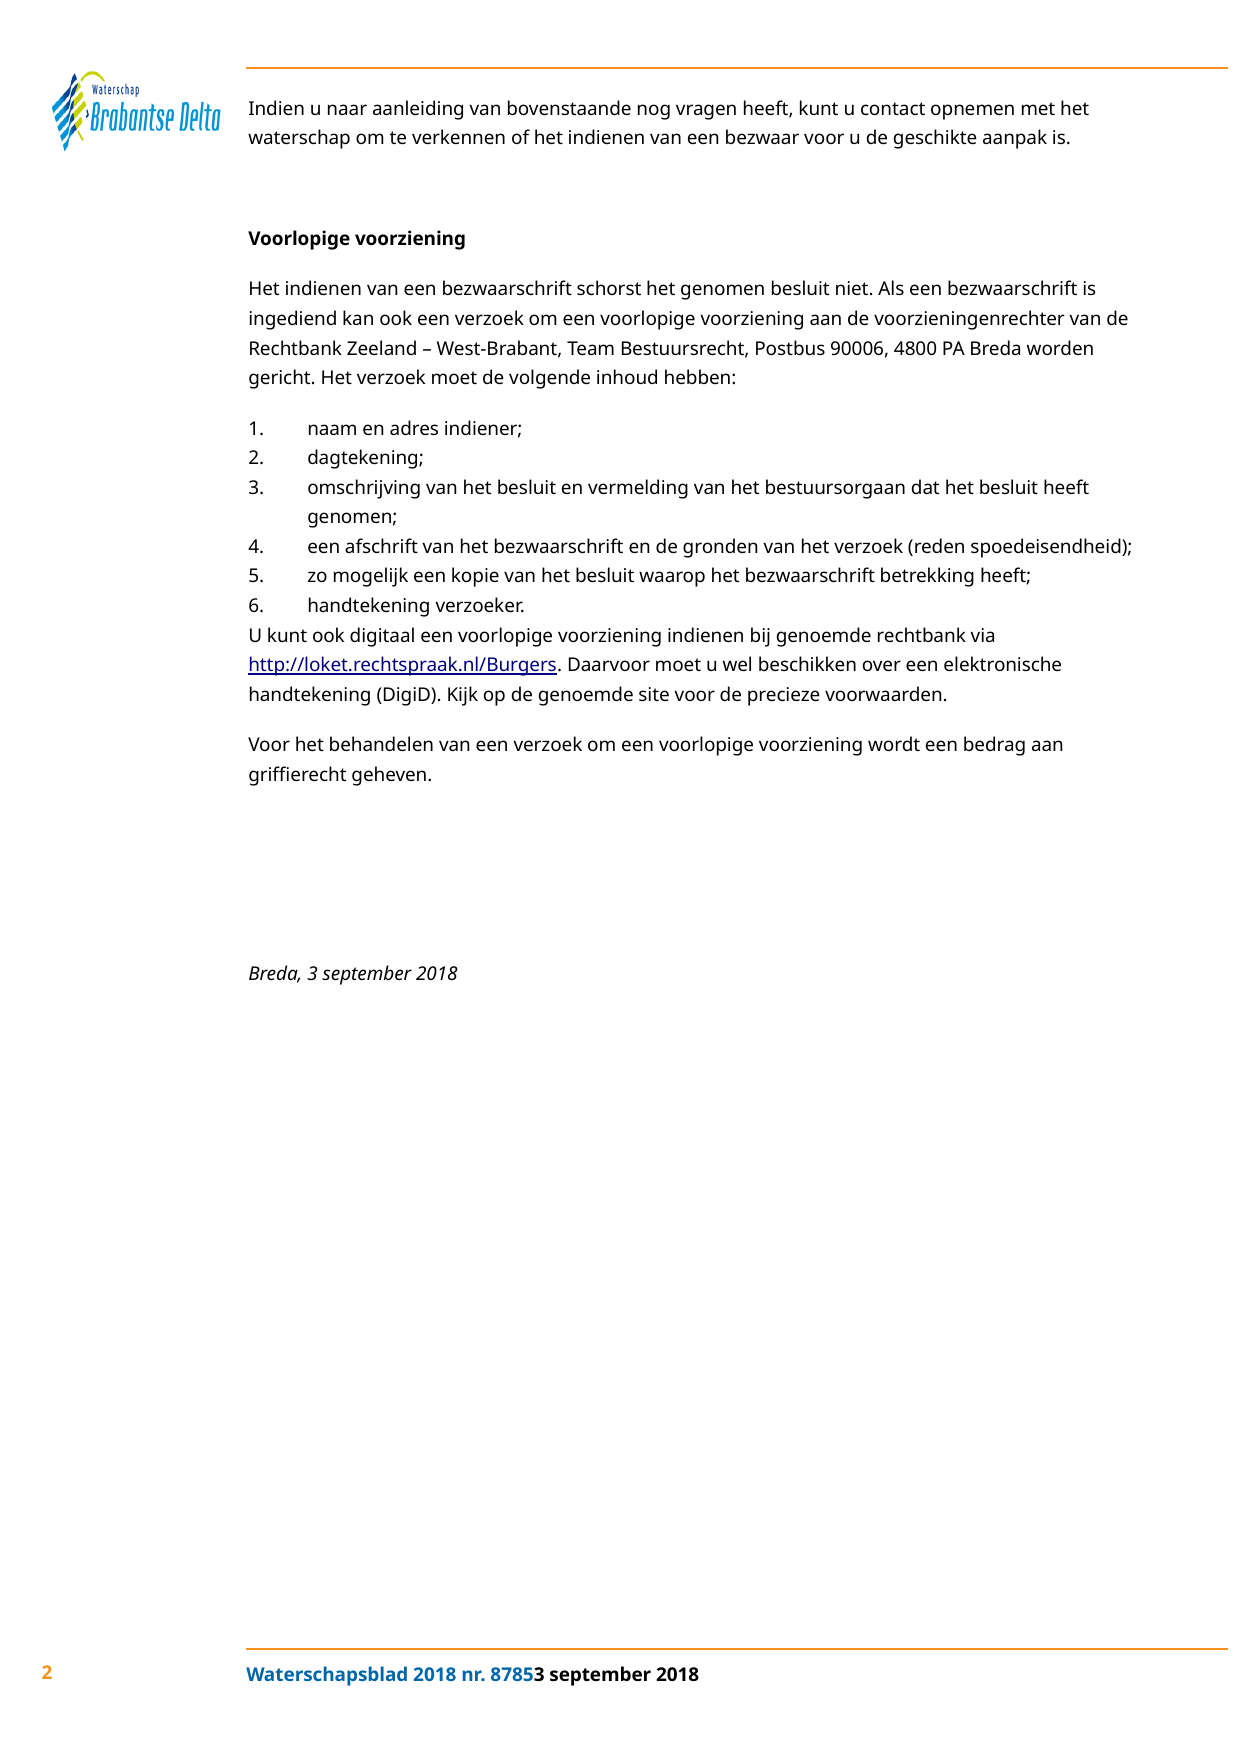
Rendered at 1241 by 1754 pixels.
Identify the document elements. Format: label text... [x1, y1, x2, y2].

text Voor het behandelen van een verzoek om een voorlopige voorziening wordt een bedrag aan griffierecht geheven. [248, 731, 1152, 787]
picture [41, 47, 231, 172]
text Indien u naar aanleiding van bovenstaande nog vragen heeft, kunt u contact opnemen met het waterschap om te verkennen of het indienen van een bezwaar voor u de geschikte aanpak is. [248, 95, 1152, 150]
text Het indienen van een bezwaarschrift schorst het genomen besluit niet. Als een bezwaarschrift is ingediend kan ook een verzoek om een voorlopige voorziening aan de voorzieningenrechter van de Rechtbank Zeeland – West-Brabant, Team Bestuursrecht, Postbus 90006, 4800 PA Breda worden gericht. Het verzoek moet de volgende inhoud hebben: [248, 276, 1152, 390]
list een afschrift van het bezwaarschrift en de gronden van het verzoek (reden spoedeisendheid); [248, 533, 1152, 559]
list handtekening verzoeker. [248, 592, 1152, 618]
list zo mogelijk een kopie van het besluit waarop het bezwaarschrift betrekking heeft; [248, 563, 1152, 588]
text Breda, 3 september 2018 [248, 960, 1152, 986]
list naam en adres indiener; [248, 415, 1152, 441]
text Voorlopige voorziening [248, 225, 1152, 251]
list omschrijving van het besluit en vermelding van het bestuursorgaan dat het besluit heeft genomen; [248, 474, 1152, 529]
list dagtekening; [248, 444, 1152, 470]
text U kunt ook digitaal een voorlopige voorziening indienen bij genoemde rechtbank via http://loket.rechtspraak.nl/Burgers. Daarvoor moet u wel beschikken over een elektronische handtekening (DigiD). Kijk op de genoemde site voor de precieze voorwaarden. [248, 622, 1152, 707]
